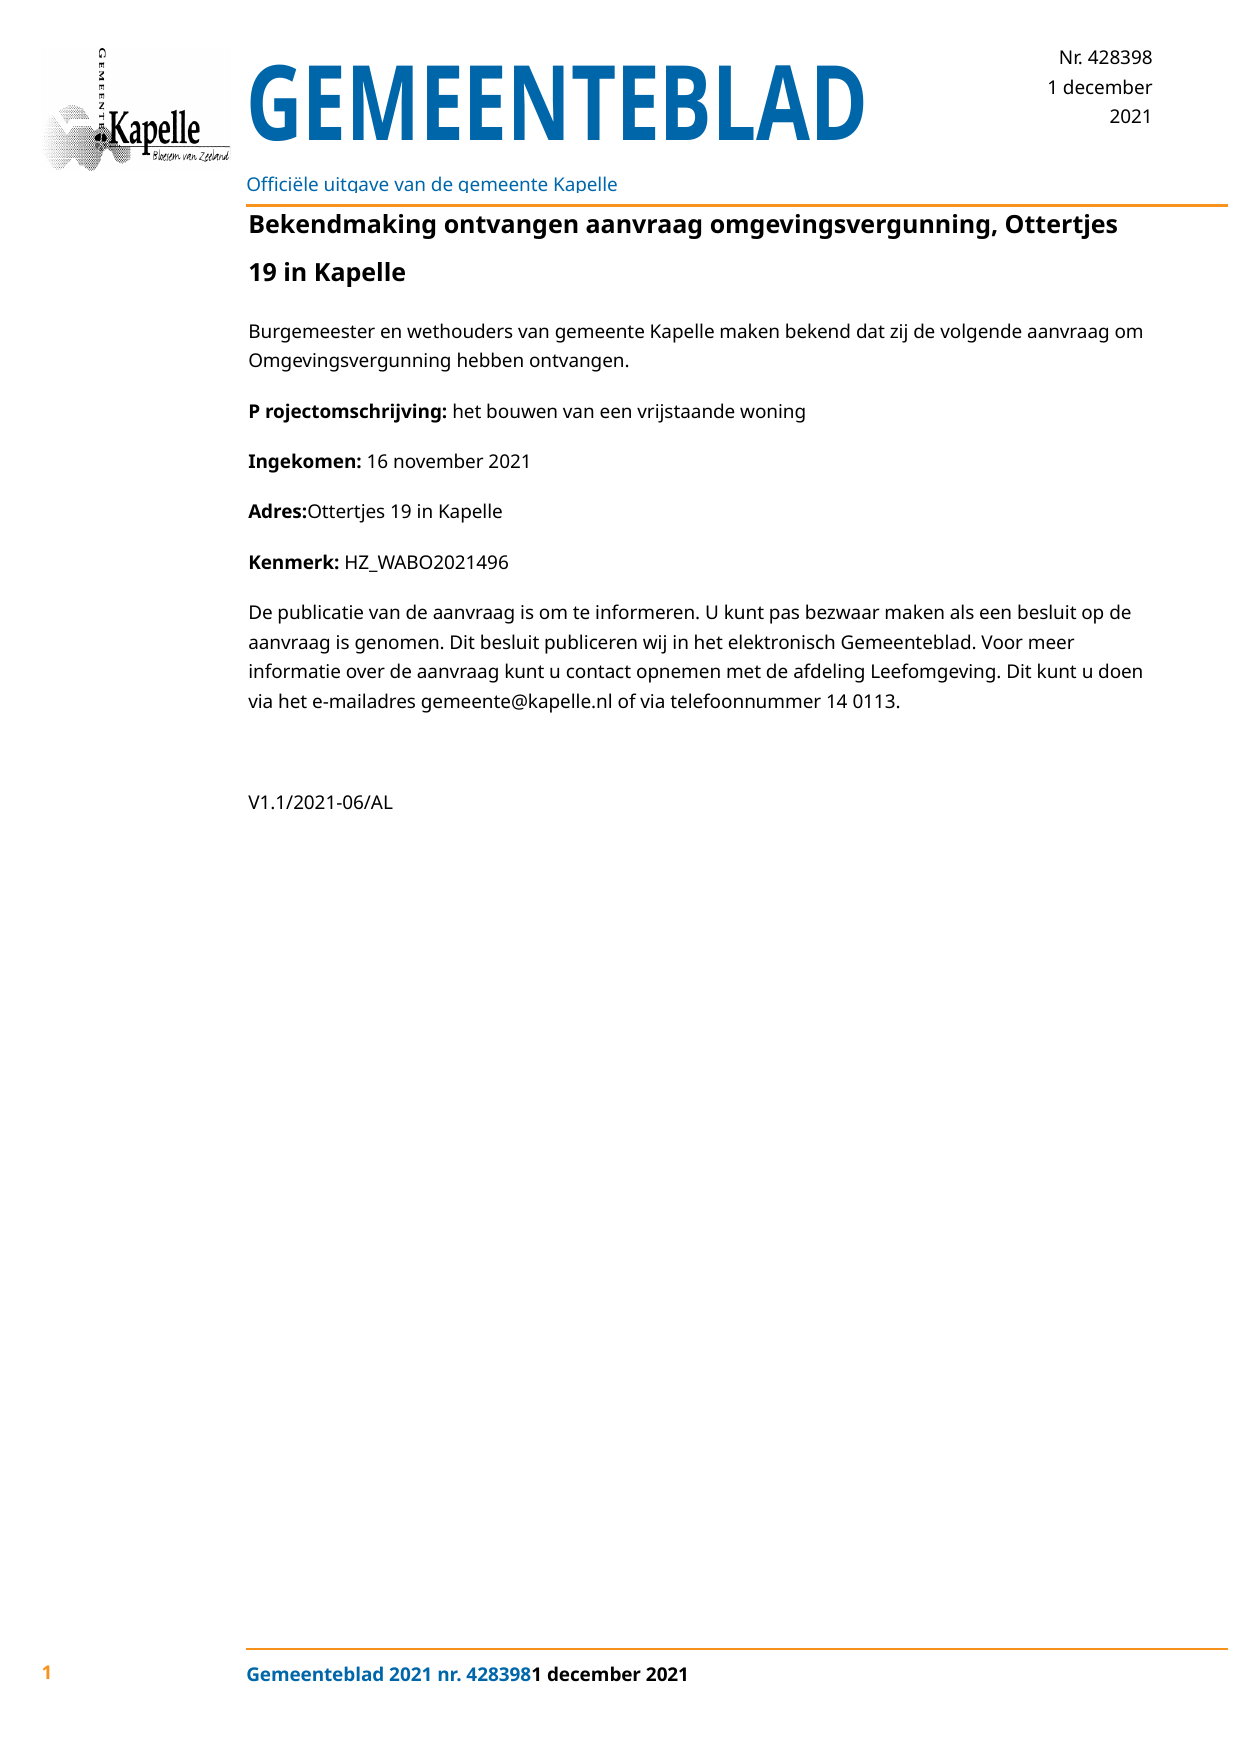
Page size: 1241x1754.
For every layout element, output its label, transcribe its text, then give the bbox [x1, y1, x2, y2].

text P rojectomschrijving: het bouwen van een vrijstaande woning [248, 398, 1152, 424]
text V1.1/2021-06/AL [248, 789, 1152, 815]
picture [41, 47, 231, 172]
text Kenmerk: HZ_WABO2021496 [248, 549, 1152, 575]
text Bekendmaking ontvangen aanvraag omgevingsvergunning, Ottertjes 19 in Kapelle [248, 207, 1152, 288]
text Burgemeester en wethouders van gemeente Kapelle maken bekend dat zij de volgende aanvraag om Omgevingsvergunning hebben ontvangen. [248, 318, 1152, 373]
text Adres:Ottertjes 19 in Kapelle [248, 499, 1152, 524]
text Ingekomen: 16 november 2021 [248, 448, 1152, 474]
text De publicatie van de aanvraag is om te informeren. U kunt pas bezwaar maken als een besluit op de aanvraag is genomen. Dit besluit publiceren wij in het elektronisch Gemeenteblad. Voor meer informatie over de aanvraag kunt u contact opnemen met de afdeling Leefomgeving. Dit kunt u doen via het e-mailadres gemeente@kapelle.nl of via telefoonnummer 14 0113. [248, 599, 1152, 714]
